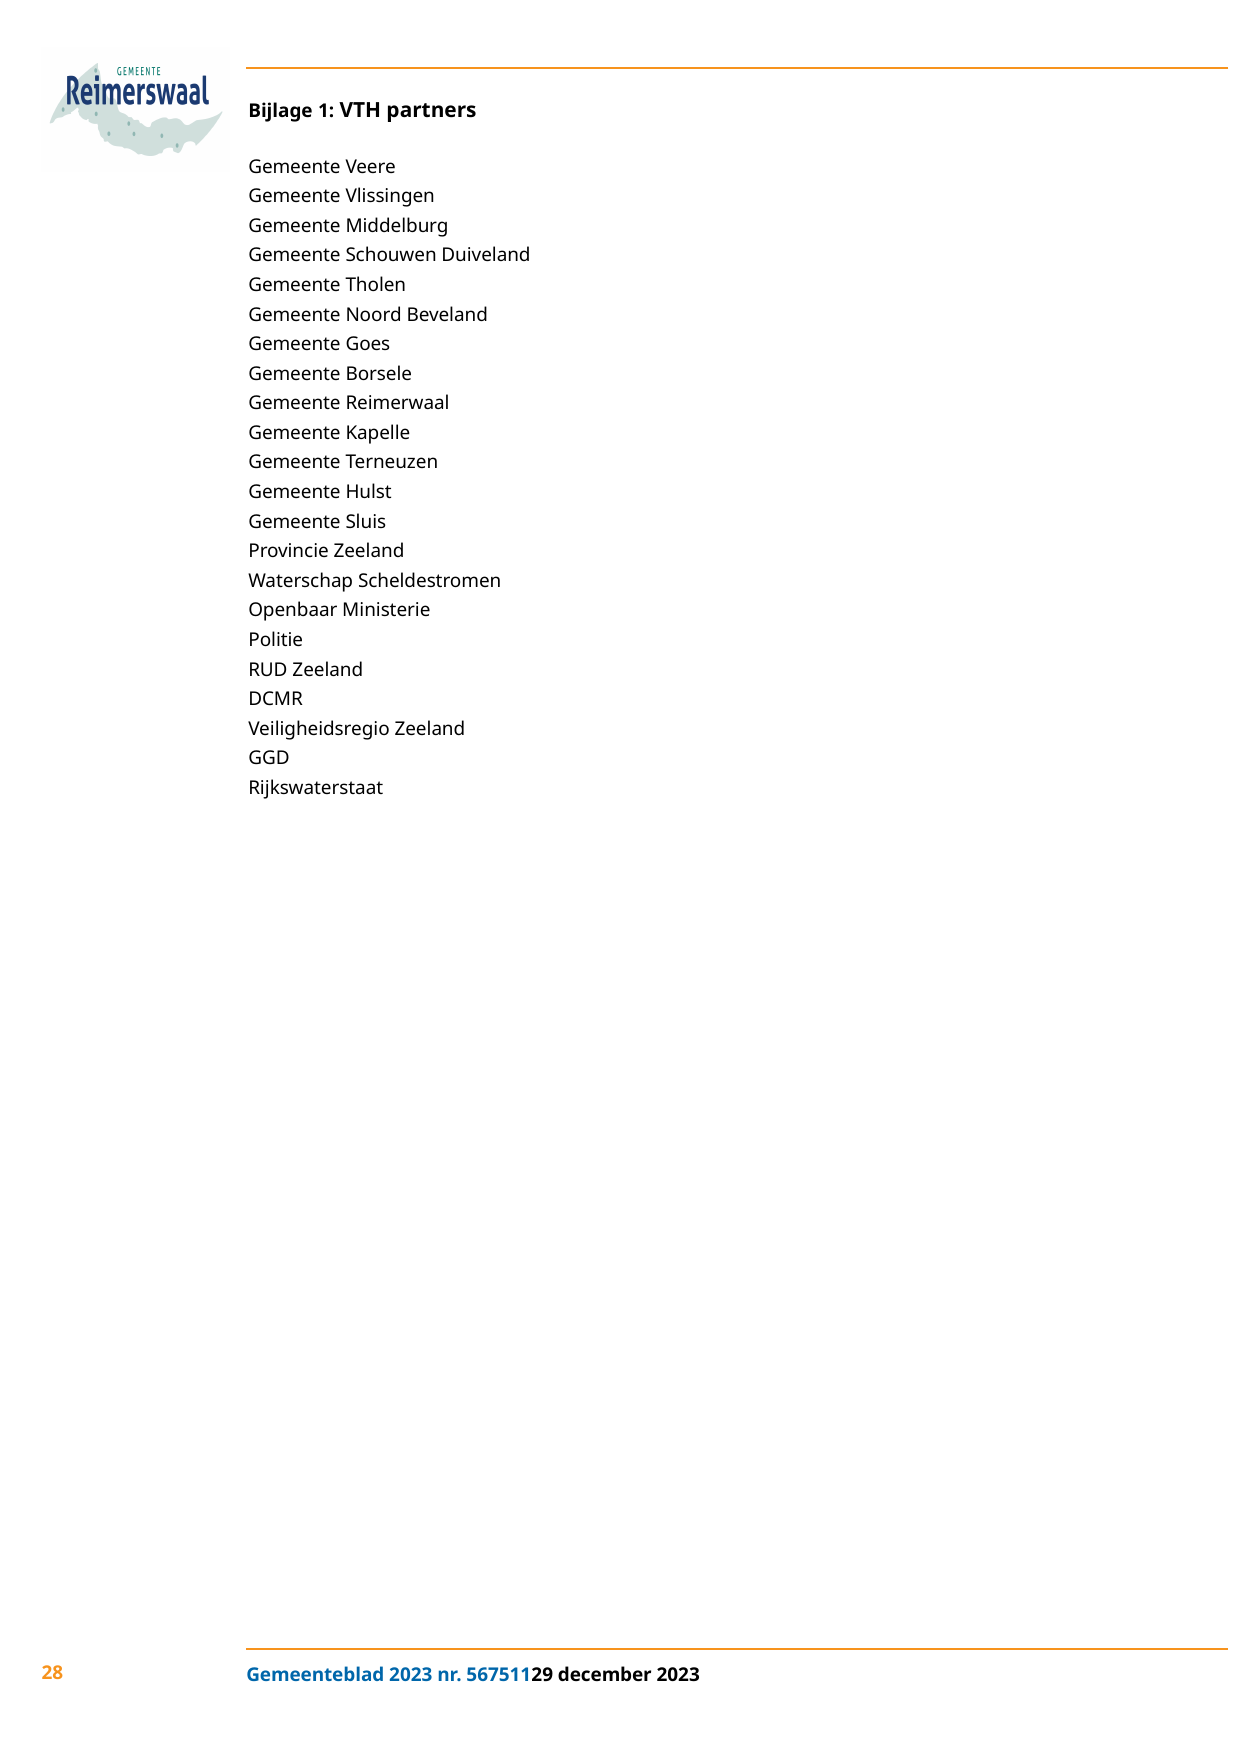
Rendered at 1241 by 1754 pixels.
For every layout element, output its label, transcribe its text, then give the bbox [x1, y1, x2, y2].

text Gemeente Kapelle [248, 419, 1152, 445]
text Waterschap Scheldestromen [248, 567, 1152, 593]
text Openbaar Ministerie [248, 597, 1152, 622]
text Veiligheidsregio Zeeland [248, 715, 1152, 741]
text Gemeente Noord Beveland [248, 301, 1152, 327]
text Gemeente Middelburg [248, 212, 1152, 238]
text Gemeente Goes [248, 330, 1152, 356]
text Gemeente Borsele [248, 360, 1152, 386]
text Provincie Zeeland [248, 537, 1152, 563]
picture [41, 47, 231, 172]
text DCMR [248, 685, 1152, 711]
text Gemeente Sluis [248, 508, 1152, 534]
text Politie [248, 626, 1152, 652]
text Gemeente Schouwen Duiveland [248, 242, 1152, 267]
text Gemeente Veere [248, 153, 1152, 179]
text Bijlage 1: VTH partners [248, 95, 1152, 123]
text Gemeente Vlissingen [248, 182, 1152, 208]
text Gemeente Reimerwaal [248, 389, 1152, 415]
text RUD Zeeland [248, 656, 1152, 682]
text Gemeente Hulst [248, 478, 1152, 504]
text Gemeente Tholen [248, 271, 1152, 297]
text GGD [248, 744, 1152, 770]
text Rijkswaterstaat [248, 774, 1152, 800]
text Gemeente Terneuzen [248, 449, 1152, 474]
